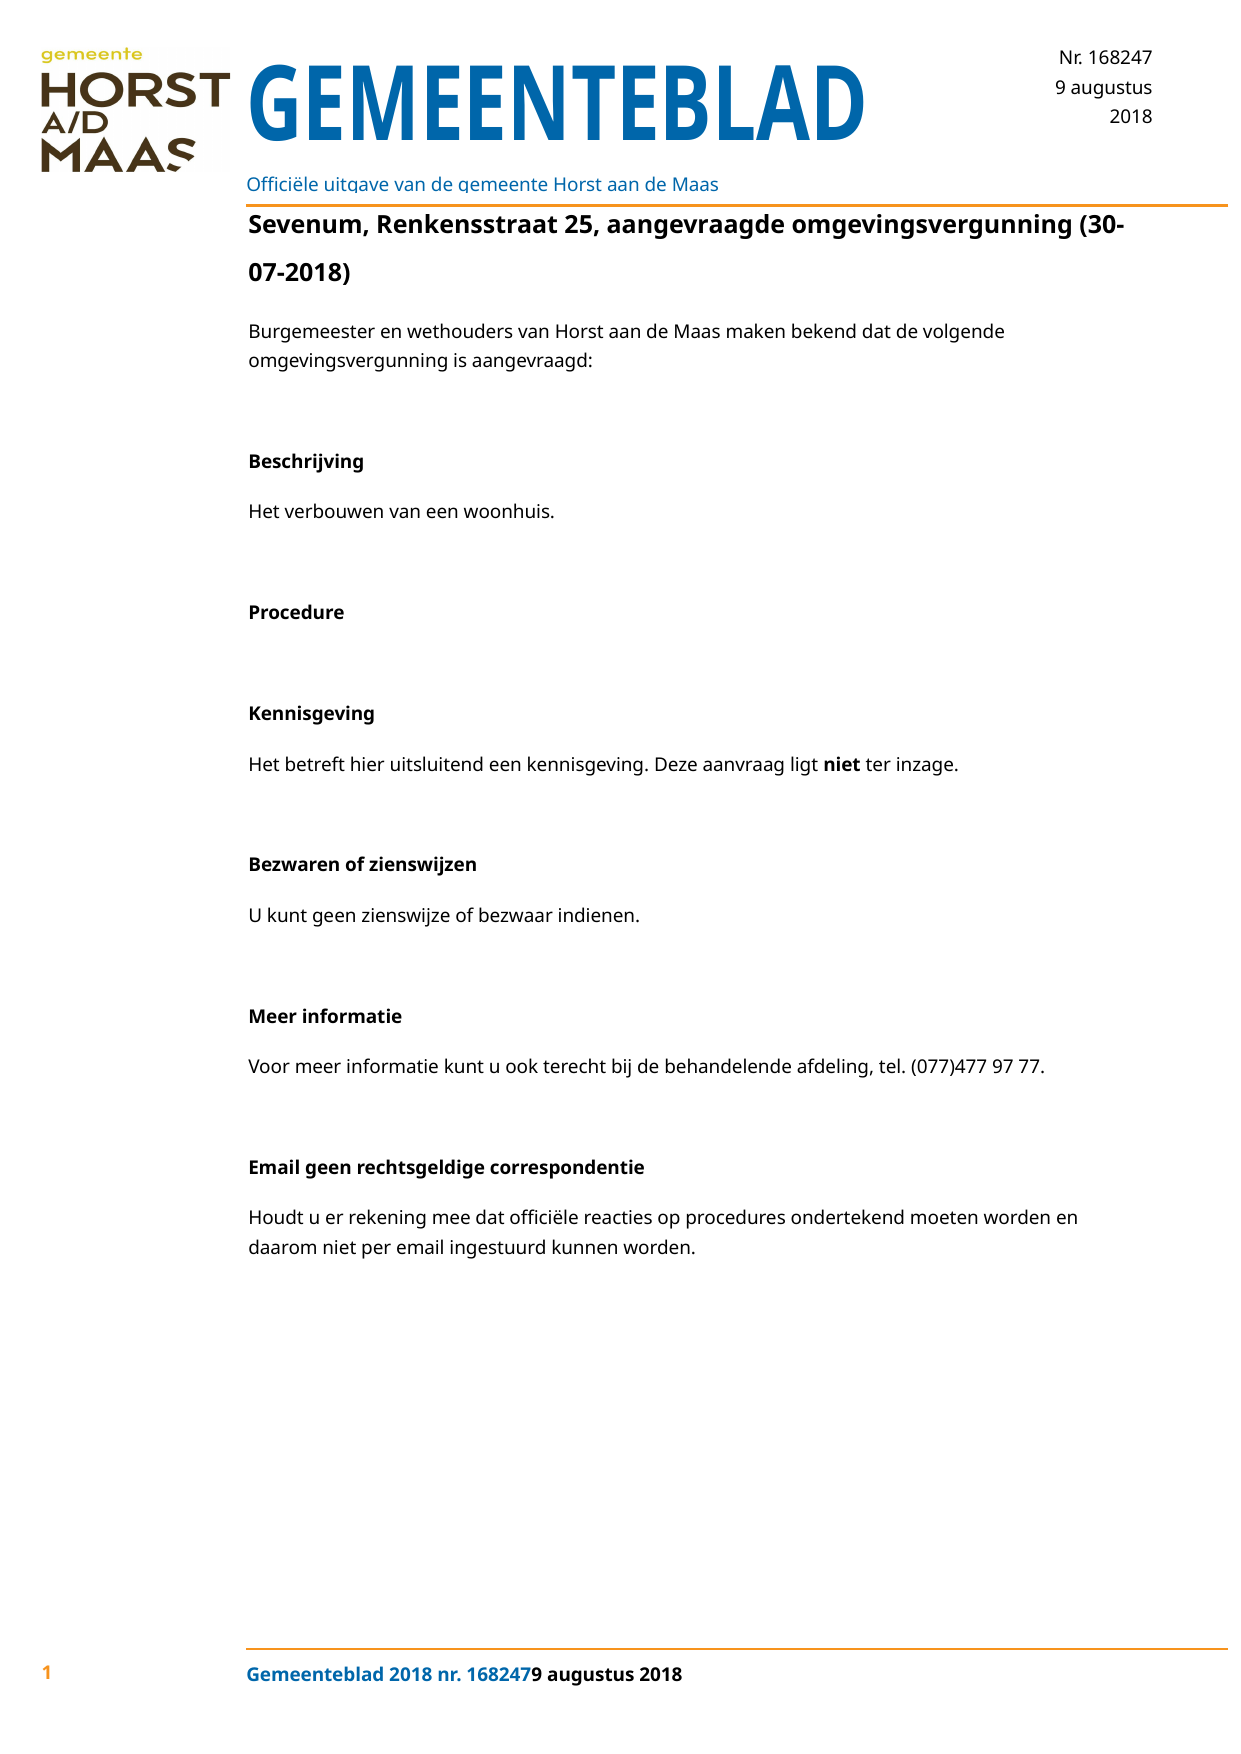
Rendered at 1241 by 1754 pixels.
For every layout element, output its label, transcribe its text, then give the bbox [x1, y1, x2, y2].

text Burgemeester en wethouders van Horst aan de Maas maken bekend dat de volgende omgevingsvergunning is aangevraagd: [248, 318, 1152, 373]
picture [41, 47, 231, 172]
text Voor meer informatie kunt u ook terecht bij de behandelende afdeling, tel. (077)477 97 77. [248, 1053, 1152, 1079]
text Beschrijving [248, 448, 1152, 474]
text Meer informatie [248, 1003, 1152, 1029]
text U kunt geen zienswijze of bezwaar indienen. [248, 902, 1152, 928]
text Email geen rechtsgeldige correspondentie [248, 1154, 1152, 1180]
text Bezwaren of zienswijzen [248, 852, 1152, 877]
text Kennisgeving [248, 700, 1152, 726]
text Het verbouwen van een woonhuis. [248, 499, 1152, 524]
text Sevenum, Renkensstraat 25, aangevraagde omgevingsvergunning (30-07-2018) [248, 207, 1152, 288]
text Het betreft hier uitsluitend een kennisgeving. Deze aanvraag ligt niet ter inzage. [248, 751, 1152, 777]
text Procedure [248, 599, 1152, 625]
text Houdt u er rekening mee dat officiële reacties op procedures ondertekend moeten worden en daarom niet per email ingestuurd kunnen worden. [248, 1204, 1152, 1260]
